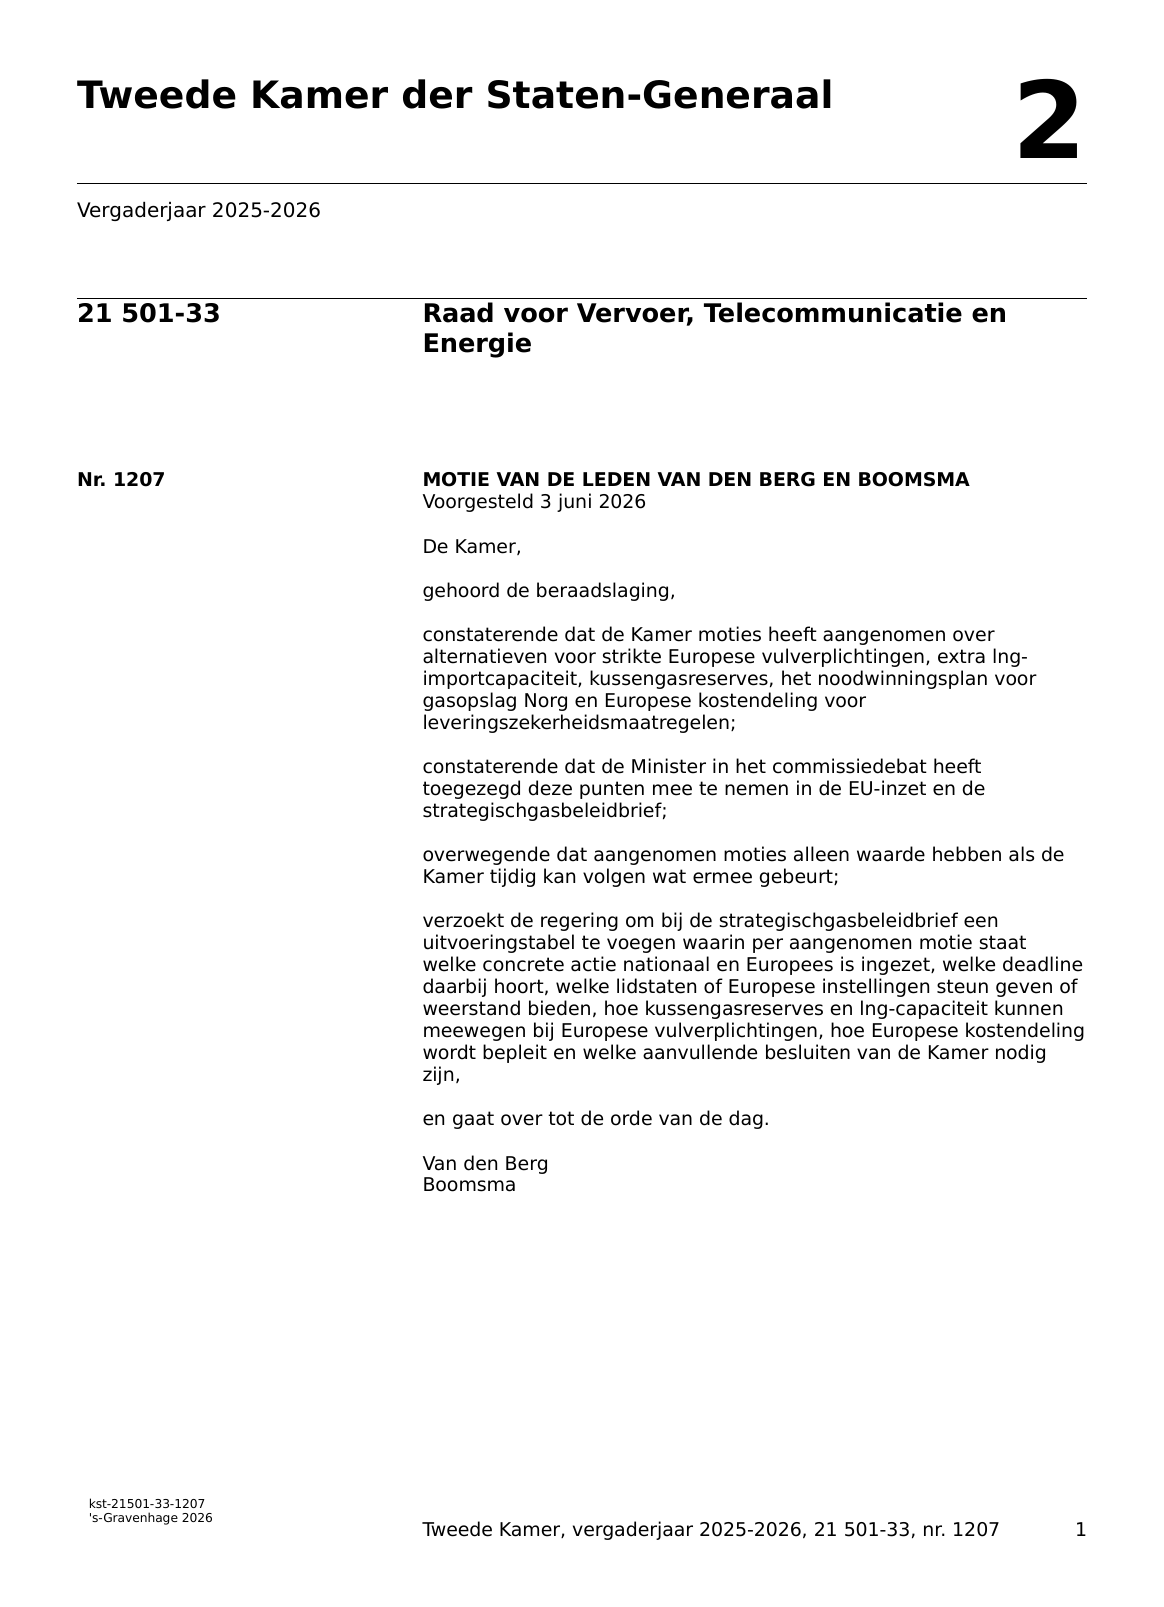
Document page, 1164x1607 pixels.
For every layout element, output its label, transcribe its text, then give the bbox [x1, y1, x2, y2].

text gehoord de beraadslaging, [422, 580, 1087, 602]
text 's-Gravenhage 2026 [88, 1511, 323, 1525]
text Van den Berg [422, 1152, 1087, 1174]
text constaterende dat de Minister in het commissiedebat heeft toegezegd deze punten mee te nemen in de EU-inzet en de strategischgasbeleidbrief; [422, 756, 1087, 822]
text constaterende dat de Kamer moties heeft aangenomen over alternatieven voor strikte Europese vulverplichtingen, extra lng-importcapaciteit, kussengasreserves, het noodwinningsplan voor gasopslag Norg en Europese kostendeling voor leveringszekerheidsmaatregelen; [422, 624, 1087, 734]
text De Kamer, [422, 536, 1087, 557]
text Boomsma [422, 1174, 1087, 1196]
subtitle Nr. 1207 MOTIE VAN DE LEDEN VAN DEN BERG EN BOOMSMA [77, 469, 1087, 491]
text Voorgesteld 3 juni 2026 [422, 491, 1087, 513]
text verzoekt de regering om bij de strategischgasbeleidbrief een uitvoeringstabel te voegen waarin per aangenomen motie staat welke concrete actie nationaal en Europees is ingezet, welke deadline daarbij hoort, welke lidstaten of Europese instellingen steun geven of weerstand bieden, hoe kussengasreserves en lng-capaciteit kunnen meewegen bij Europese vulverplichtingen, hoe Europese kostendeling wordt bepleit en welke aanvullende besluiten van de Kamer nodig zijn, [422, 910, 1087, 1086]
subtitle 21 501-33 Raad voor Vervoer, Telecommunicatie en Energie [77, 299, 1087, 358]
table_header 2 [886, 59, 1087, 183]
text overwegende dat aangenomen moties alleen waarde hebben als de Kamer tijdig kan volgen wat ermee gebeurt; [422, 844, 1087, 888]
text kst-21501-33-1207 [88, 1497, 323, 1511]
text en gaat over tot de orde van de dag. [422, 1108, 1087, 1130]
table_header Tweede Kamer der Staten-Generaal [77, 59, 886, 183]
table_cell Vergaderjaar 2025-2026 [77, 184, 1087, 298]
